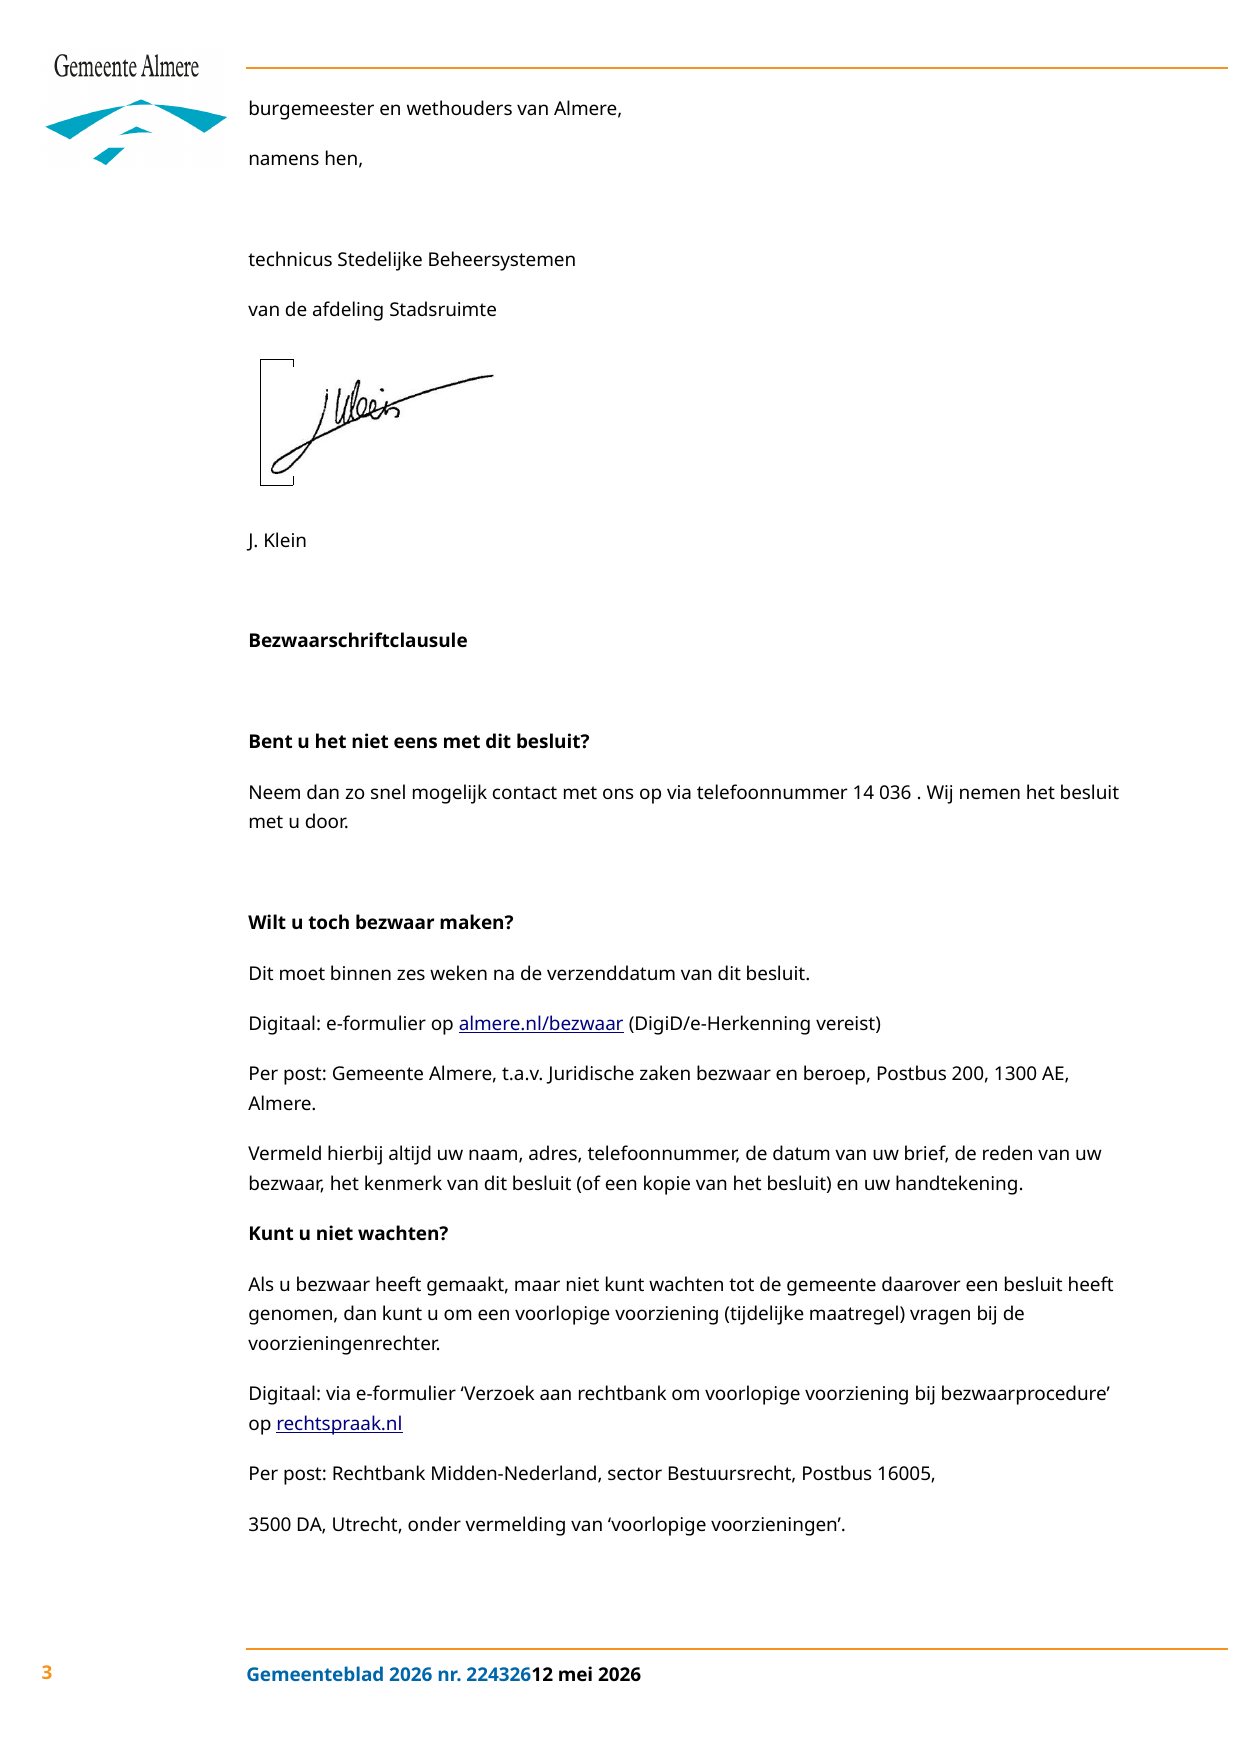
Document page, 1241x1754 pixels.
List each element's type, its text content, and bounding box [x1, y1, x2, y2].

text namens hen, [248, 145, 1152, 171]
text Digitaal: e-formulier op almere.nl/bezwaar (DigiD/e-Herkenning vereist) [248, 1010, 1152, 1036]
text Per post: Gemeente Almere, t.a.v. Juridische zaken bezwaar en beroep, Postbus 200, 1300 AE, Almere. [248, 1061, 1152, 1116]
text technicus Stedelijke Beheersystemen [248, 246, 1152, 272]
text Bent u het niet eens met dit besluit? [248, 728, 1152, 754]
text Dit moet binnen zes weken na de verzenddatum van dit besluit. [248, 960, 1152, 986]
text 3500 DA, Utrecht, onder vermelding van ‘voorlopige voorzieningen’. [248, 1511, 1152, 1537]
text Digitaal: via e-formulier ‘Verzoek aan rechtbank om voorlopige voorziening bij bezwaarprocedure’ op rechtspraak.nl [248, 1381, 1152, 1436]
picture [268, 367, 496, 476]
text burgemeester en wethouders van Almere, [248, 95, 1152, 121]
picture [41, 47, 231, 172]
text van de afdeling Stadsruimte [248, 296, 1152, 322]
text Bezwaarschriftclausule [248, 628, 1152, 653]
text Vermeld hierbij altijd uw naam, adres, telefoonnummer, de datum van uw brief, de reden van uw bezwaar, het kenmerk van dit besluit (of een kopie van het besluit) en uw handtekening. [248, 1141, 1152, 1196]
text Als u bezwaar heeft gemaakt, maar niet kunt wachten tot de gemeente daarover een besluit heeft genomen, dan kunt u om een voorlopige voorziening (tijdelijke maatregel) vragen bij de voorzieningenrechter. [248, 1271, 1152, 1356]
text Wilt u toch bezwaar maken? [248, 909, 1152, 935]
text Kunt u niet wachten? [248, 1221, 1152, 1246]
text J. Klein [248, 527, 1152, 553]
text Per post: Rechtbank Midden-Nederland, sector Bestuursrecht, Postbus 16005, [248, 1461, 1152, 1486]
text Neem dan zo snel mogelijk contact met ons op via telefoonnummer 14 036 . Wij nemen het besluit met u door. [248, 779, 1152, 834]
